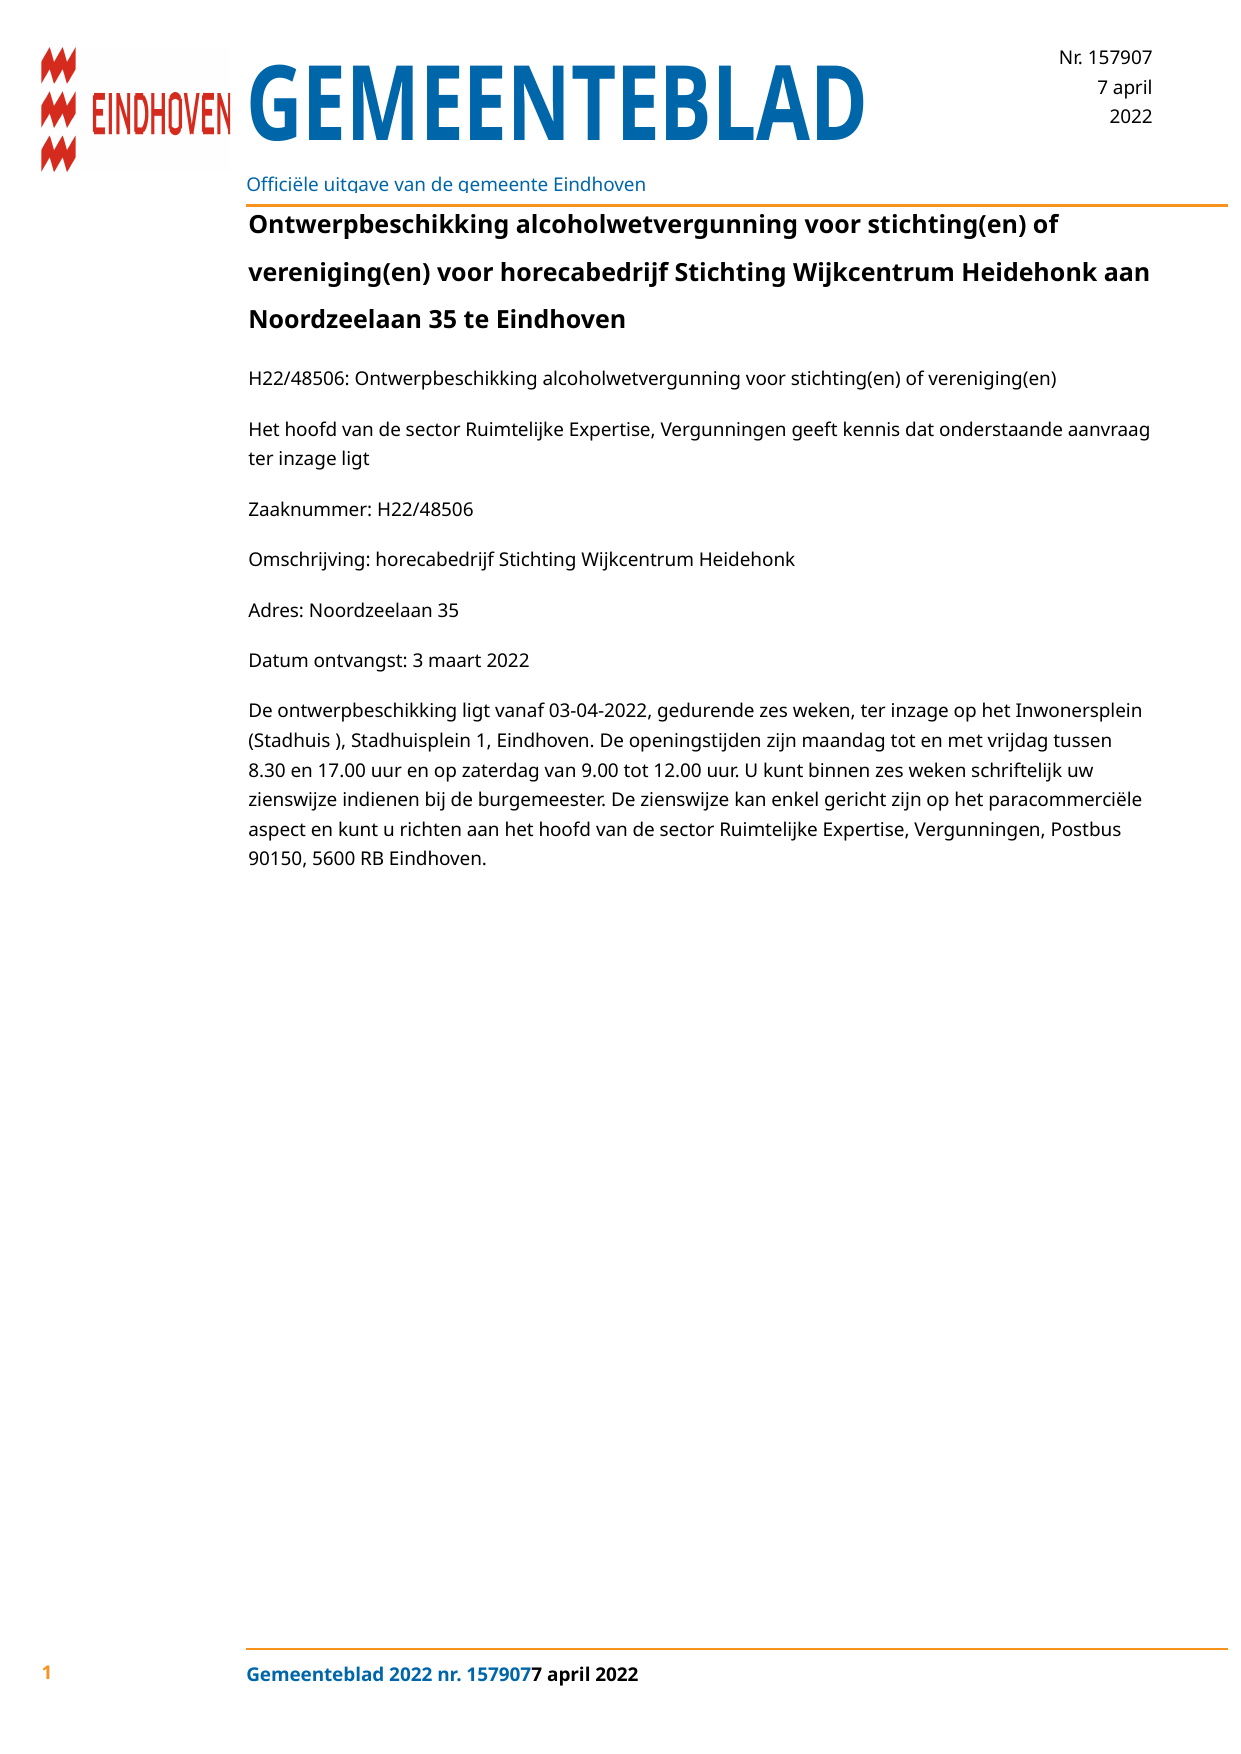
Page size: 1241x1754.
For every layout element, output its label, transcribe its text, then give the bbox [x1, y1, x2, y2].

text Het hoofd van de sector Ruimtelijke Expertise, Vergunningen geeft kennis dat onderstaande aanvraag ter inzage ligt [248, 416, 1152, 471]
text Zaaknummer: H22/48506 [248, 496, 1152, 522]
text Ontwerpbeschikking alcoholwetvergunning voor stichting(en) of vereniging(en) voor horecabedrijf Stichting Wijkcentrum Heidehonk aan Noordzeelaan 35 te Eindhoven [248, 207, 1152, 336]
text De ontwerpbeschikking ligt vanaf 03-04-2022, gedurende zes weken, ter inzage op het Inwonersplein (Stadhuis ), Stadhuisplein 1, Eindhoven. De openingstijden zijn maandag tot en met vrijdag tussen 8.30 en 17.00 uur en op zaterdag van 9.00 tot 12.00 uur. U kunt binnen zes weken schriftelijk uw zienswijze indienen bij de burgemeester. De zienswijze kan enkel gericht zijn op het paracommerciële aspect en kunt u richten aan het hoofd van de sector Ruimtelijke Expertise, Vergunningen, Postbus 90150, 5600 RB Eindhoven. [248, 698, 1152, 871]
text Adres: Noordzeelaan 35 [248, 597, 1152, 622]
text H22/48506: Ontwerpbeschikking alcoholwetvergunning voor stichting(en) of vereniging(en) [248, 366, 1152, 391]
text Omschrijving: horecabedrijf Stichting Wijkcentrum Heidehonk [248, 546, 1152, 572]
text Datum ontvangst: 3 maart 2022 [248, 647, 1152, 673]
picture [41, 47, 231, 172]
